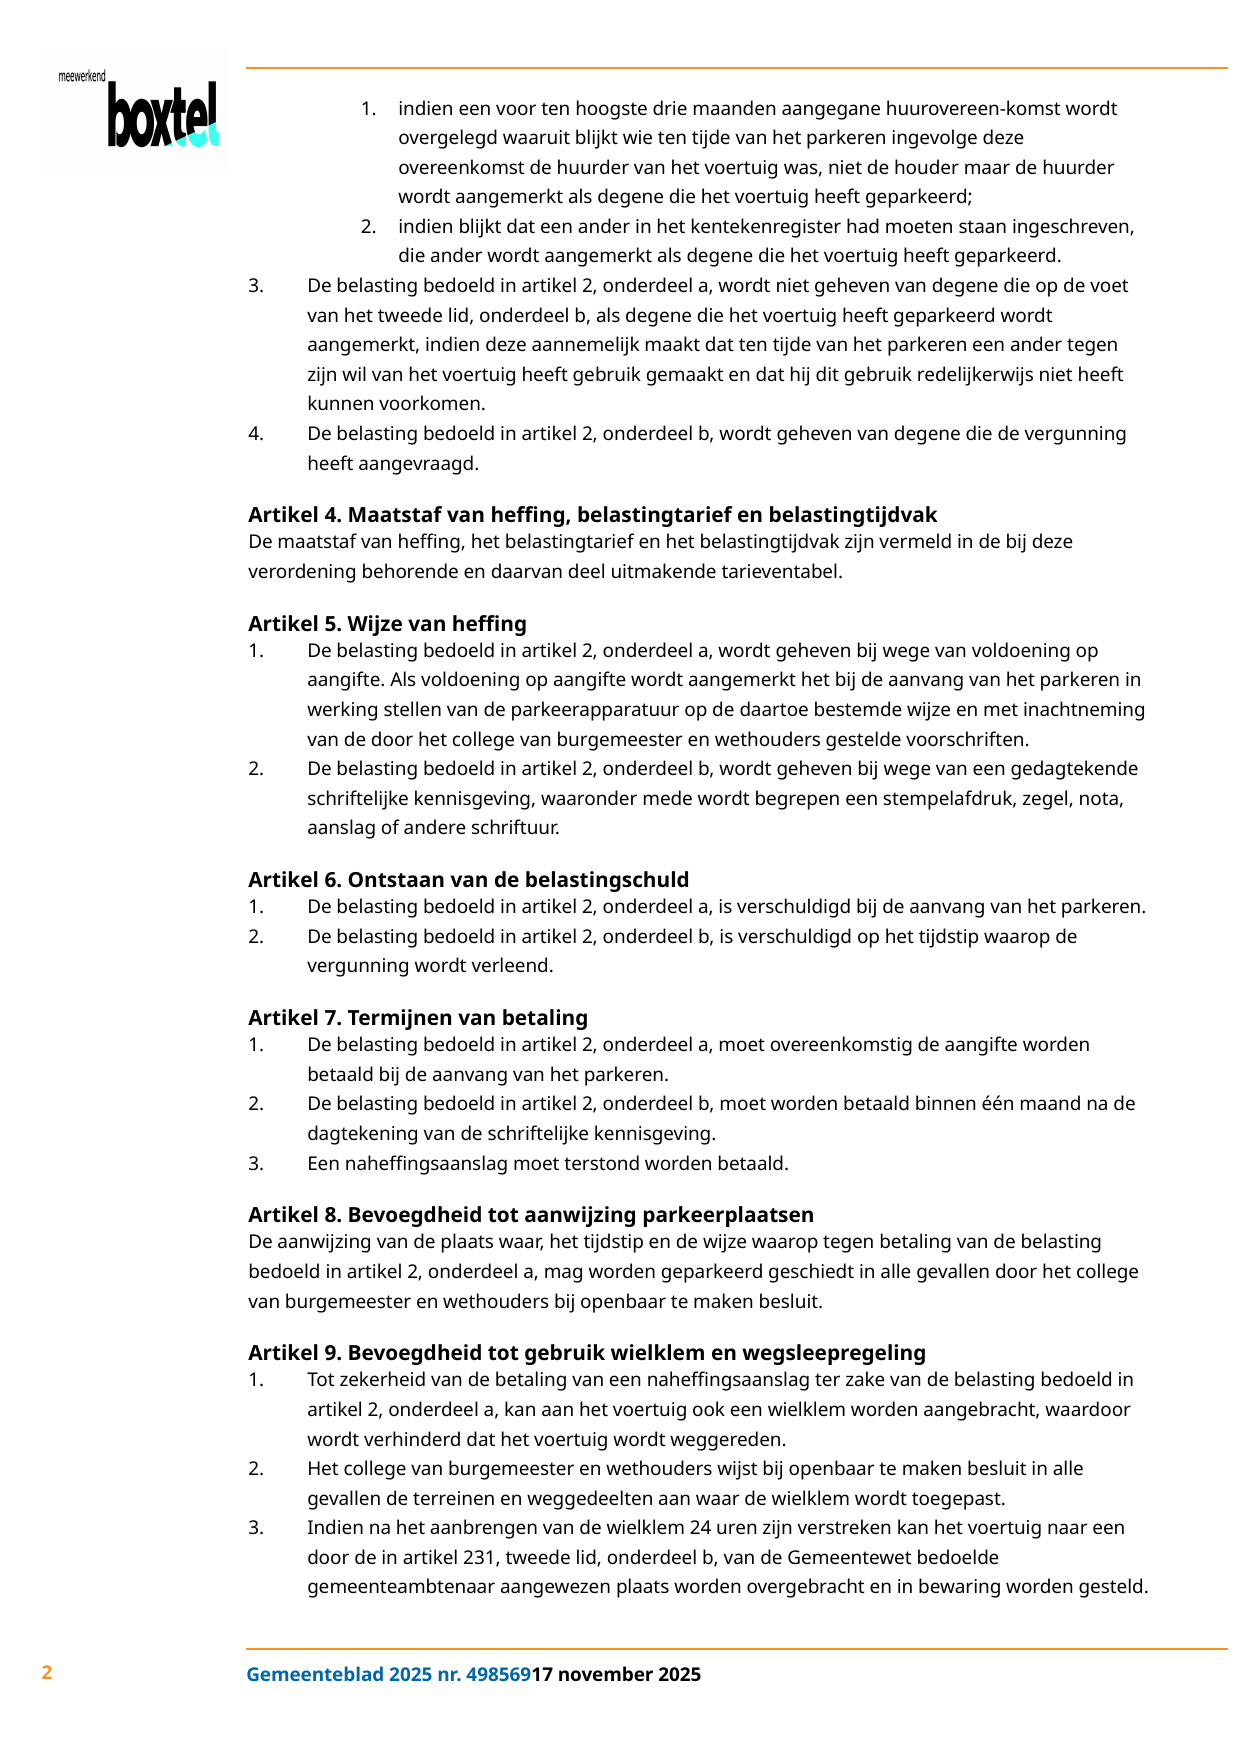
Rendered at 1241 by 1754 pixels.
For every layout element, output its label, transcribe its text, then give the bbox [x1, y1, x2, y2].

text Artikel 4. Maatstaf van heffing, belastingtarief en belastingtijdvak [248, 500, 1152, 529]
list Een naheffingsaanslag moet terstond worden betaald. [248, 1150, 1152, 1176]
list indien blijkt dat een ander in het kentekenregister had moeten staan ingeschreven, die ander wordt aangemerkt als degene die het voertuig heeft geparkeerd. [361, 213, 1152, 268]
list De belasting bedoeld in artikel 2, onderdeel a, wordt geheven bij wege van voldoening op aangifte. Als voldoening op aangifte wordt aangemerkt het bij de aanvang van het parkeren in werking stellen van de parkeerapparatuur op de daartoe bestemde wijze en met inachtneming van de door het college van burgemeester en wethouders gestelde voorschriften. [248, 637, 1152, 752]
list De belasting bedoeld in artikel 2, onderdeel a, wordt niet geheven van degene die op de voet van het tweede lid, onderdeel b, als degene die het voertuig heeft geparkeerd wordt aangemerkt, indien deze aannemelijk maakt dat ten tijde van het parkeren een ander tegen zijn wil van het voertuig heeft gebruik gemaakt en dat hij dit gebruik redelijkerwijs niet heeft kunnen voorkomen. [248, 272, 1152, 416]
text Artikel 5. Wijze van heffing [248, 609, 1152, 637]
list Tot zekerheid van de betaling van een naheffingsaanslag ter zake van de belasting bedoeld in artikel 2, onderdeel a, kan aan het voertuig ook een wielklem worden aangebracht, waardoor wordt verhinderd dat het voertuig wordt weggereden. [248, 1367, 1152, 1452]
picture [41, 47, 231, 172]
list De belasting bedoeld in artikel 2, onderdeel b, moet worden betaald binnen één maand na de dagtekening van de schriftelijke kennisgeving. [248, 1091, 1152, 1146]
list De belasting bedoeld in artikel 2, onderdeel b, wordt geheven bij wege van een gedagtekende schriftelijke kennisgeving, waaronder mede wordt begrepen een stempelafdruk, zegel, nota, aanslag of andere schriftuur. [248, 755, 1152, 840]
text De maatstaf van heffing, het belastingtarief en het belastingtijdvak zijn vermeld in de bij deze verordening behorende en daarvan deel uitmakende tarieventabel. [248, 529, 1152, 584]
text De aanwijzing van de plaats waar, het tijdstip en de wijze waarop tegen betaling van de belasting bedoeld in artikel 2, onderdeel a, mag worden geparkeerd geschiedt in alle gevallen door het college van burgemeester en wethouders bij openbaar te maken besluit. [248, 1229, 1152, 1313]
text Artikel 6. Ontstaan van de belastingschuld [248, 865, 1152, 893]
list Indien na het aanbrengen van de wielklem 24 uren zijn verstreken kan het voertuig naar een door de in artikel 231, tweede lid, onderdeel b, van de Gemeentewet bedoelde gemeenteambtenaar aangewezen plaats worden overgebracht en in bewaring worden gesteld. [248, 1514, 1152, 1599]
list Het college van burgemeester en wethouders wijst bij openbaar te maken besluit in alle gevallen de terreinen en weggedeelten aan waar de wielklem wordt toegepast. [248, 1455, 1152, 1511]
list indien een voor ten hoogste drie maanden aangegane huurovereen-komst wordt overgelegd waaruit blijkt wie ten tijde van het parkeren ingevolge deze overeenkomst de huurder van het voertuig was, niet de houder maar de huurder wordt aangemerkt als degene die het voertuig heeft geparkeerd; [361, 95, 1152, 209]
text Artikel 9. Bevoegdheid tot gebruik wielklem en wegsleepregeling [248, 1338, 1152, 1367]
list De belasting bedoeld in artikel 2, onderdeel b, is verschuldigd op het tijdstip waarop de vergunning wordt verleend. [248, 923, 1152, 978]
list De belasting bedoeld in artikel 2, onderdeel a, moet overeenkomstig de aangifte worden betaald bij de aanvang van het parkeren. [248, 1031, 1152, 1087]
text Artikel 8. Bevoegdheid tot aanwijzing parkeerplaatsen [248, 1200, 1152, 1229]
list De belasting bedoeld in artikel 2, onderdeel a, is verschuldigd bij de aanvang van het parkeren. [248, 893, 1152, 919]
text Artikel 7. Termijnen van betaling [248, 1003, 1152, 1031]
list De belasting bedoeld in artikel 2, onderdeel b, wordt geheven van degene die de vergunning heeft aangevraagd. [248, 420, 1152, 476]
